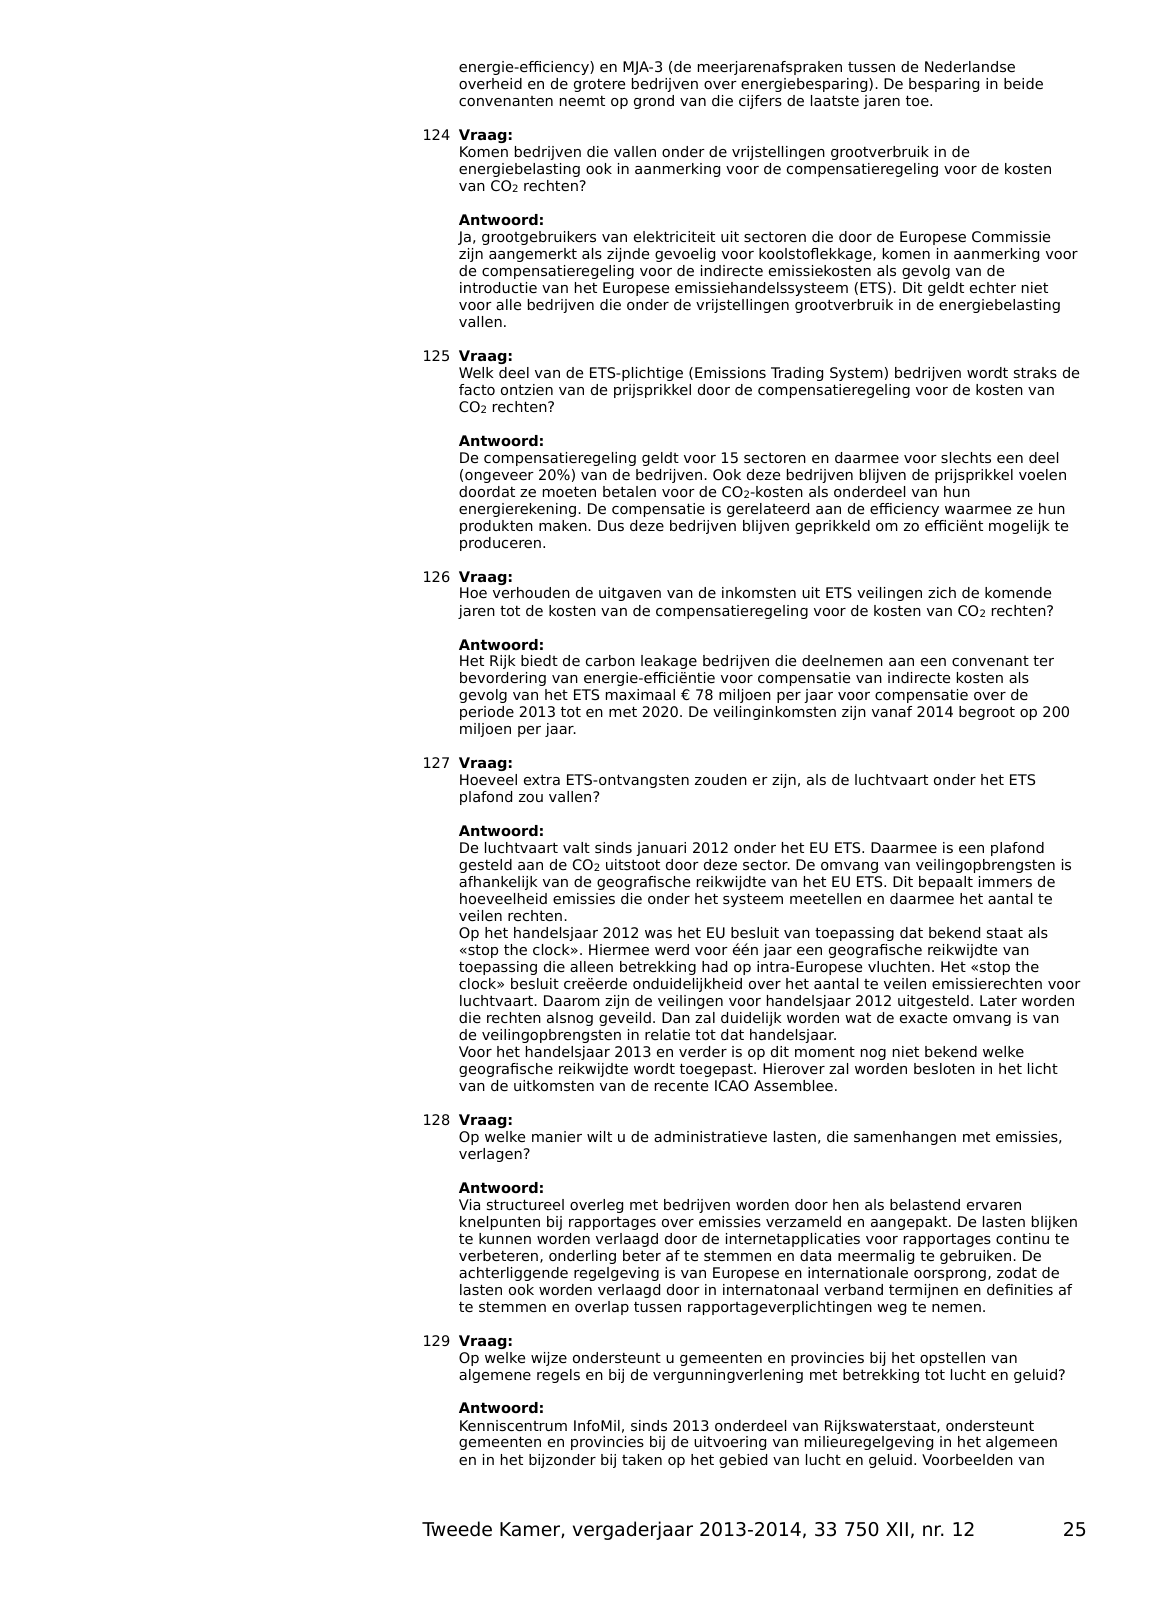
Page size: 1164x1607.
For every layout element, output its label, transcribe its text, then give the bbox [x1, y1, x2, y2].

table_cell [453, 195, 1087, 212]
table_cell 129 [422, 1333, 453, 1383]
table_cell [422, 212, 453, 331]
table_cell [422, 823, 453, 1095]
table_cell [422, 1180, 453, 1316]
table_cell Antwoord: Het Rijk biedt de carbon leakage bedrijven die deelnemen aan een convenant ter bevordering van energie-efficiëntie voor compensatie van indirecte kosten als gevolg van het ETS maximaal € 78 miljoen per jaar voor compensatie over de periode 2013 tot en met 2020. De veilinginkomsten zijn vanaf 2014 begroot op 200 miljoen per jaar. [453, 636, 1087, 738]
table_cell 125 [422, 348, 453, 416]
table_cell [453, 416, 1087, 433]
table_cell [422, 619, 453, 636]
table_cell [453, 806, 1087, 823]
table_cell Antwoord: Kenniscentrum InfoMil, sinds 2013 onderdeel van Rijkswaterstaat, ondersteunt gemeenten en provincies bij de uitvoering van milieuregelgeving in het algemeen en in het bijzonder bij taken op het gebied van lucht en geluid. Voorbeelden van [453, 1400, 1087, 1468]
table_cell [422, 59, 453, 110]
table_cell [453, 619, 1087, 636]
table_cell [453, 1384, 1087, 1400]
table_cell Vraag: Op welke manier wilt u de administratieve lasten, die samenhangen met emissies, verlagen? [453, 1112, 1087, 1163]
table_cell [422, 636, 453, 738]
table_cell Vraag: Hoeveel extra ETS-ontvangsten zouden er zijn, als de luchtvaart onder het ETS plafond zou vallen? [453, 755, 1087, 806]
table_cell [453, 738, 1087, 755]
table_cell Antwoord: Ja, grootgebruikers van elektriciteit uit sectoren die door de Europese Commissie zijn aangemerkt als zijnde gevoelig voor koolstoflekkage, komen in aanmerking voor de compensatieregeling voor de indirecte emissiekosten als gevolg van de introductie van het Europese emissiehandelssysteem (ETS). Dit geldt echter niet voor alle bedrijven die onder de vrijstellingen grootverbruik in de energiebelasting vallen. [453, 212, 1087, 331]
table_cell Antwoord: Via structureel overleg met bedrijven worden door hen als belastend ervaren knelpunten bij rapportages over emissies verzameld en aangepakt. De lasten blijken te kunnen worden verlaagd door de internetapplicaties voor rapportages continu te verbeteren, onderling beter af te stemmen en data meermalig te gebruiken. De achterliggende regelgeving is van Europese en internationale oorsprong, zodat de lasten ook worden verlaagd door in internatonaal verband termijnen en definities af te stemmen en overlap tussen rapportageverplichtingen weg te nemen. [453, 1180, 1087, 1316]
table_cell [422, 1400, 453, 1468]
table_cell 126 [422, 569, 453, 619]
table_cell Vraag: Op welke wijze ondersteunt u gemeenten en provincies bij het opstellen van algemene regels en bij de vergunningverlening met betrekking tot lucht en geluid? [453, 1333, 1087, 1383]
table_cell [453, 1163, 1087, 1180]
table_cell [422, 1095, 453, 1112]
table_cell 128 [422, 1112, 453, 1163]
table_cell [422, 195, 453, 212]
table_cell [422, 1316, 453, 1332]
table_cell [453, 551, 1087, 568]
table_cell [453, 331, 1087, 348]
table_cell [422, 1163, 453, 1180]
table_cell Antwoord: De compensatieregeling geldt voor 15 sectoren en daarmee voor slechts een deel (ongeveer 20%) van de bedrijven. Ook deze bedrijven blijven de prijsprikkel voelen doordat ze moeten betalen voor de CO2-kosten als onderdeel van hun energierekening. De compensatie is gerelateerd aan de efficiency waarmee ze hun produkten maken. Dus deze bedrijven blijven geprikkeld om zo efficiënt mogelijk te produceren. [453, 433, 1087, 551]
table_cell [422, 738, 453, 755]
table_cell [422, 416, 453, 433]
table_cell [422, 110, 453, 127]
table_cell [422, 806, 453, 823]
table_cell [422, 1384, 453, 1400]
table_cell Vraag: Hoe verhouden de uitgaven van de inkomsten uit ETS veilingen zich de komende jaren tot de kosten van de compensatieregeling voor de kosten van CO2 rechten? [453, 569, 1087, 619]
table_cell 127 [422, 755, 453, 806]
table_cell [453, 1095, 1087, 1112]
table_cell [453, 1316, 1087, 1332]
table_cell [453, 110, 1087, 127]
table_cell [422, 331, 453, 348]
table_cell [422, 551, 453, 568]
table_cell Vraag: Welk deel van de ETS-plichtige (Emissions Trading System) bedrijven wordt straks de facto ontzien van de prijsprikkel door de compensatieregeling voor de kosten van CO2 rechten? [453, 348, 1087, 416]
table_cell energie-efficiency) en MJA-3 (de meerjarenafspraken tussen de Nederlandse overheid en de grotere bedrijven over energiebesparing). De besparing in beide convenanten neemt op grond van die cijfers de laatste jaren toe. [453, 59, 1087, 110]
table_cell 124 [422, 127, 453, 195]
table_cell Antwoord: De luchtvaart valt sinds januari 2012 onder het EU ETS. Daarmee is een plafond gesteld aan de CO2 uitstoot door deze sector. De omvang van veilingopbrengsten is afhankelijk van de geografische reikwijdte van het EU ETS. Dit bepaalt immers de hoeveelheid emissies die onder het systeem meetellen en daarmee het aantal te veilen rechten. Op het handelsjaar 2012 was het EU besluit van toepassing dat bekend staat als «stop the clock». Hiermee werd voor één jaar een geografische reikwijdte van toepassing die alleen betrekking had op intra-Europese vluchten. Het «stop the clock» besluit creëerde onduidelijkheid over het aantal te veilen emissierechten voor luchtvaart. Daarom zijn de veilingen voor handelsjaar 2012 uitgesteld. Later worden die rechten alsnog geveild. Dan zal duidelijk worden wat de exacte omvang is van de veilingopbrengsten in relatie tot dat handelsjaar. Voor het handelsjaar 2013 en verder is op dit moment nog niet bekend welke geografische reikwijdte wordt toegepast. Hierover zal worden besloten in het licht van de uitkomsten van de recente ICAO Assemblee. [453, 823, 1087, 1095]
table_cell Vraag: Komen bedrijven die vallen onder de vrijstellingen grootverbruik in de energiebelasting ook in aanmerking voor de compensatieregeling voor de kosten van CO2 rechten? [453, 127, 1087, 195]
table_cell [422, 433, 453, 551]
